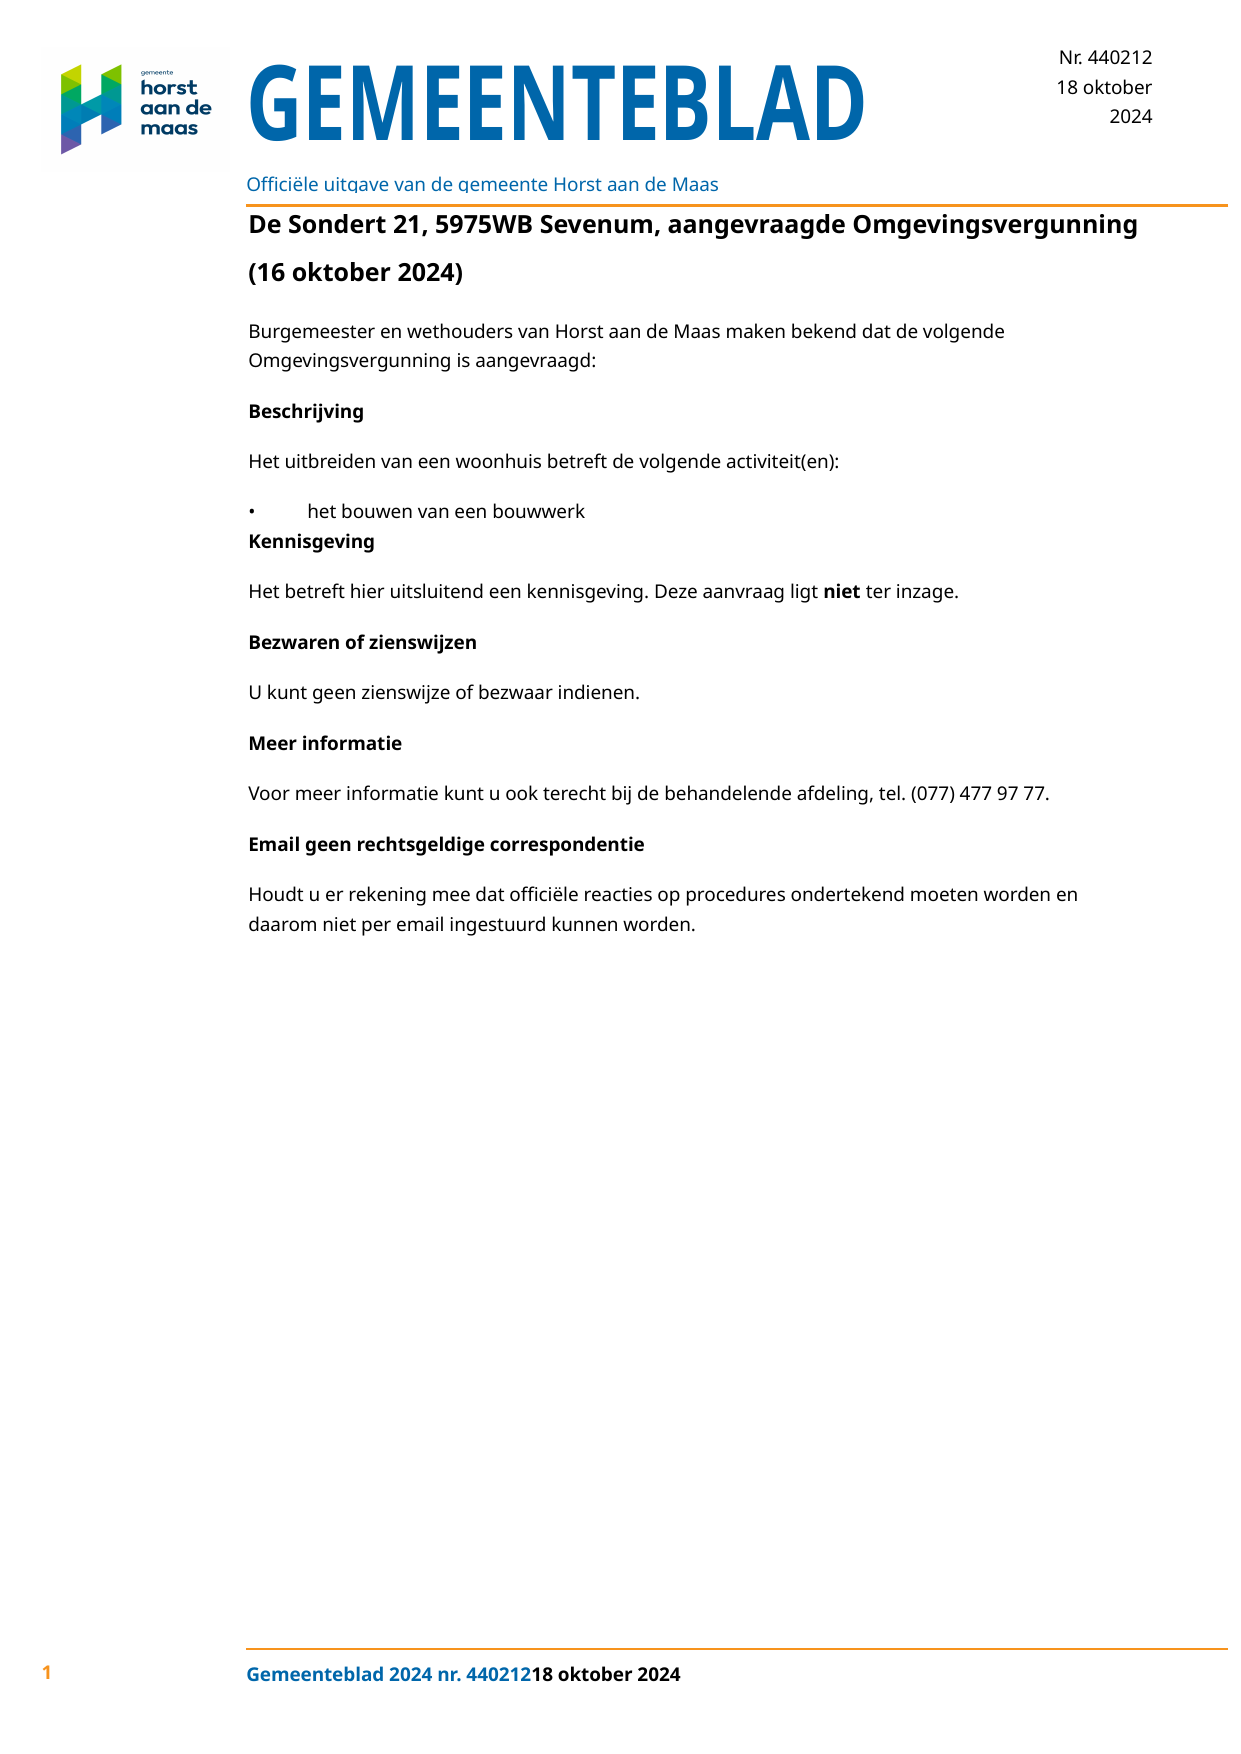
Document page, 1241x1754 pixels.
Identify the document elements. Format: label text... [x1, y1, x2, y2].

list het bouwen van een bouwwerk [248, 499, 1152, 524]
text Bezwaren of zienswijzen [248, 629, 1152, 655]
text Voor meer informatie kunt u ook terecht bij de behandelende afdeling, tel. (077) 477 97 77. [248, 780, 1152, 806]
text Houdt u er rekening mee dat officiële reacties op procedures ondertekend moeten worden en daarom niet per email ingestuurd kunnen worden. [248, 881, 1152, 937]
text Burgemeester en wethouders van Horst aan de Maas maken bekend dat de volgende Omgevingsvergunning is aangevraagd: [248, 318, 1152, 373]
text Beschrijving [248, 398, 1152, 424]
text Het betreft hier uitsluitend een kennisgeving. Deze aanvraag ligt niet ter inzage. [248, 579, 1152, 604]
picture [41, 47, 231, 172]
text De Sondert 21, 5975WB Sevenum, aangevraagde Omgevingsvergunning (16 oktober 2024) [248, 207, 1152, 288]
text Het uitbreiden van een woonhuis betreft de volgende activiteit(en): [248, 448, 1152, 474]
text Meer informatie [248, 730, 1152, 756]
text U kunt geen zienswijze of bezwaar indienen. [248, 679, 1152, 705]
text Email geen rechtsgeldige correspondentie [248, 831, 1152, 857]
text Kennisgeving [248, 528, 1152, 554]
